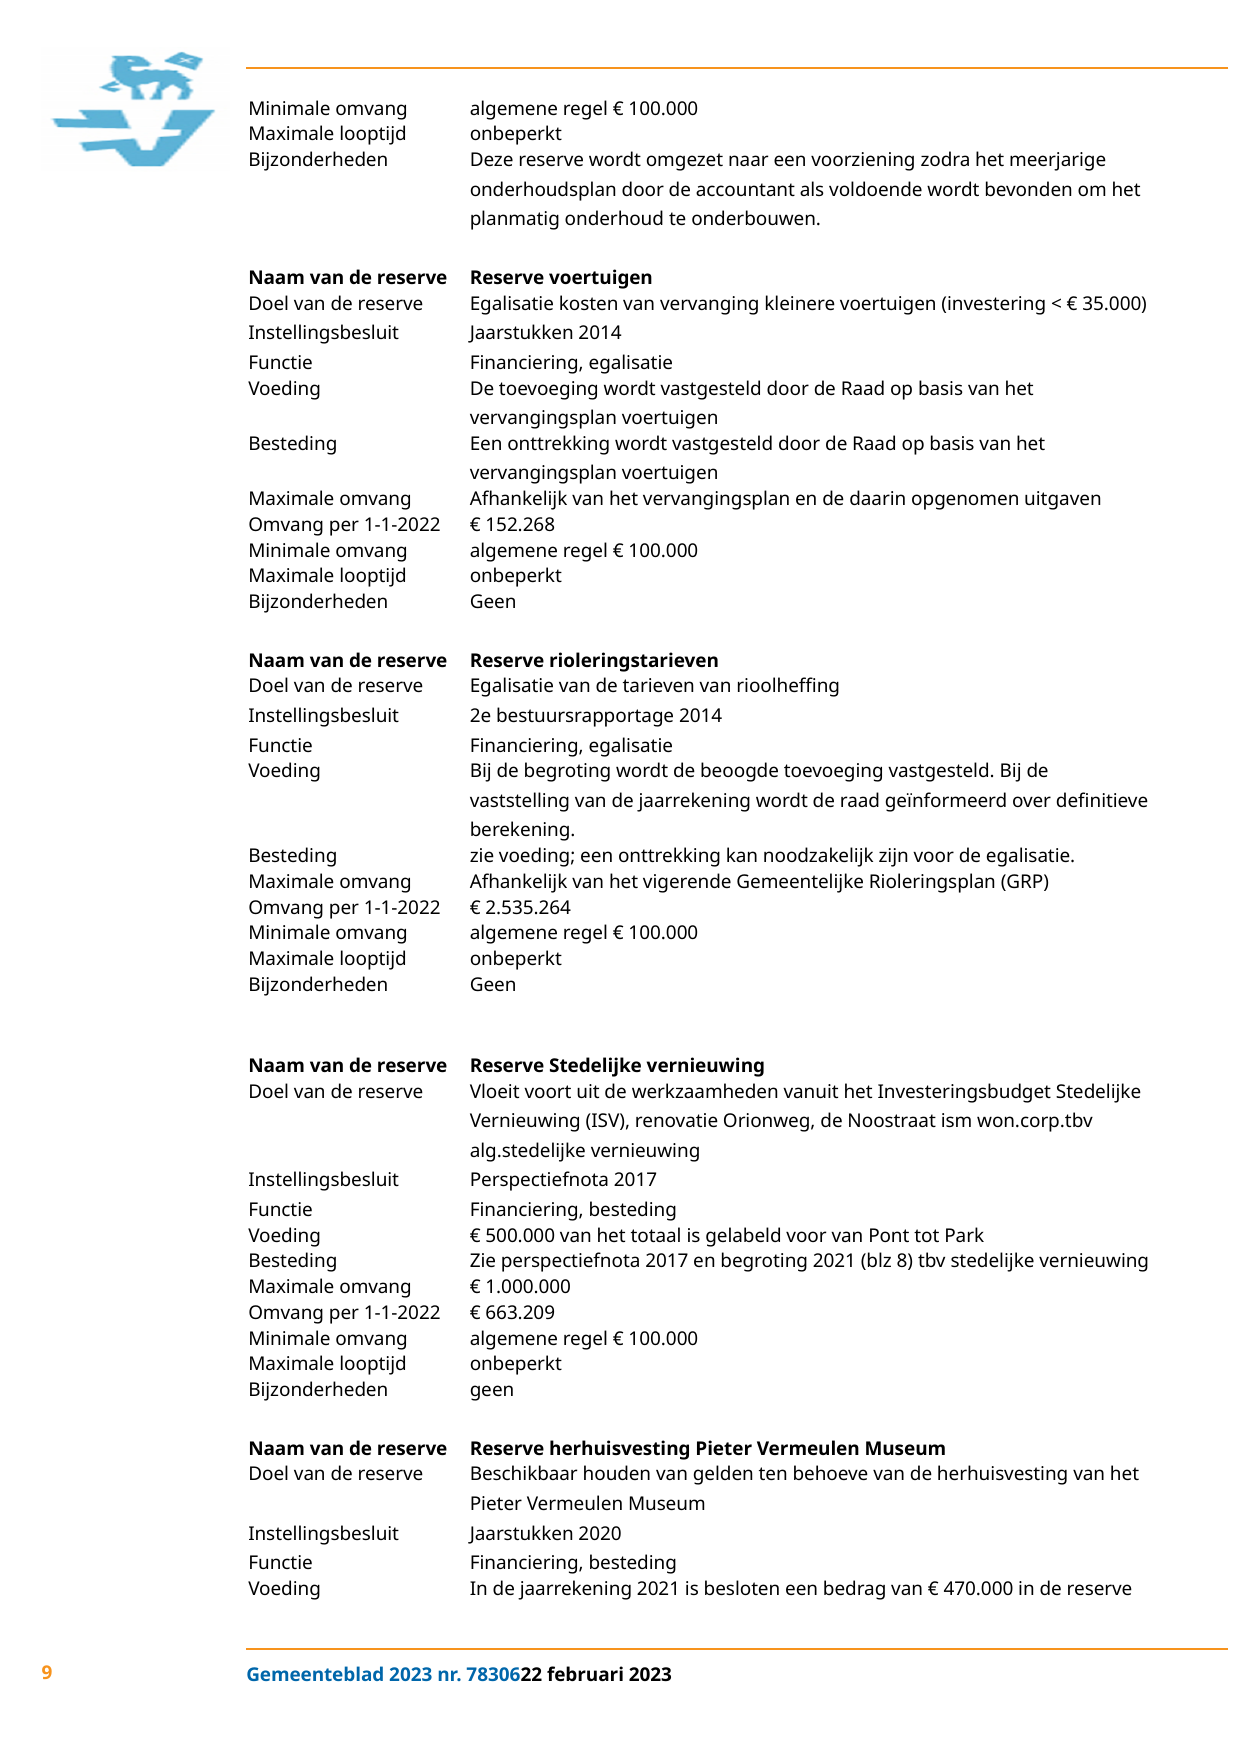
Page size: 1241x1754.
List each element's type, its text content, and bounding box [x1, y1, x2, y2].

picture [41, 47, 231, 172]
table_header Reserve herhuisvesting Pieter Vermeulen Museum [470, 1435, 1152, 1461]
table_cell Doel van de reserve Instellingsbesluit Functie [248, 1461, 469, 1575]
table_cell Voeding [248, 1222, 469, 1248]
table_cell onbeperkt [470, 563, 1152, 588]
table_cell Voeding [248, 375, 469, 430]
table_cell Minimale omvang [248, 920, 469, 945]
table_cell Maximale looptijd [248, 563, 469, 588]
table_cell Bij de begroting wordt de beoogde toevoeging vastgesteld. Bij de vaststelling van de jaarrekening wordt de raad geïnformeerd over definitieve berekening. [470, 758, 1152, 842]
table_cell Vloeit voort uit de werkzaamheden vanuit het Investeringsbudget Stedelijke Vernieuwing (ISV), renovatie Orionweg, de Noostraat ism won.corp.tbv alg.stedelijke vernieuwing Perspectiefnota 2017 Financiering, besteding [470, 1078, 1152, 1222]
table_cell Voeding [248, 758, 469, 842]
table_cell algemene regel € 100.000 [470, 920, 1152, 945]
table_header Reserve rioleringstarieven [470, 647, 1152, 673]
table_cell Maximale looptijd [248, 945, 469, 971]
table_cell Bijzonderheden [248, 1376, 469, 1402]
table_cell [248, 1026, 469, 1052]
table_cell Minimale omvang [248, 95, 469, 121]
table_cell Geen [470, 588, 1152, 614]
table_cell onbeperkt [470, 121, 1152, 146]
table_cell Een onttrekking wordt vastgesteld door de Raad op basis van het vervangingsplan voertuigen [470, 430, 1152, 485]
table_cell Minimale omvang [248, 1325, 469, 1351]
table_cell Geen [470, 971, 1152, 1026]
table_cell Maximale looptijd [248, 1351, 469, 1376]
table_cell Beschikbaar houden van gelden ten behoeve van de herhuisvesting van het Pieter Vermeulen Museum Jaarstukken 2020 Financiering, besteding [470, 1461, 1152, 1575]
table_cell Minimale omvang [248, 537, 469, 562]
table_cell Bijzonderheden [248, 588, 469, 614]
table_cell [470, 1026, 1152, 1052]
table_header Naam van de reserve [248, 647, 469, 673]
table_cell Egalisatie kosten van vervanging kleinere voertuigen (investering < € 35.000) Jaarstukken 2014 Financiering, egalisatie [470, 290, 1152, 375]
table_cell € 500.000 van het totaal is gelabeld voor van Pont tot Park [470, 1222, 1152, 1248]
table_cell € 152.268 [470, 511, 1152, 537]
table_cell Egalisatie van de tarieven van rioolheffing 2e bestuursrapportage 2014 Financiering, egalisatie [470, 673, 1152, 757]
table_cell Afhankelijk van het vervangingsplan en de daarin opgenomen uitgaven [470, 485, 1152, 511]
table_cell Zie perspectiefnota 2017 en begroting 2021 (blz 8) tbv stedelijke vernieuwing [470, 1248, 1152, 1273]
table_cell zie voeding; een onttrekking kan noodzakelijk zijn voor de egalisatie. [470, 843, 1152, 868]
table_cell Besteding [248, 1248, 469, 1273]
table_cell algemene regel € 100.000 [470, 95, 1152, 121]
table_cell Reserve Stedelijke vernieuwing [470, 1052, 1152, 1078]
table_cell onbeperkt [470, 1351, 1152, 1376]
table_cell Omvang per 1-1-2022 [248, 1299, 469, 1325]
table_cell Besteding [248, 430, 469, 485]
table_cell Naam van de reserve [248, 1052, 469, 1078]
table_cell Voeding [248, 1575, 469, 1601]
table_header Naam van de reserve [248, 1435, 469, 1461]
table_cell € 663.209 [470, 1299, 1152, 1325]
table_cell Bijzonderheden [248, 971, 469, 1026]
table_cell € 2.535.264 [470, 894, 1152, 919]
table_cell Doel van de reserve Instellingsbesluit Functie [248, 673, 469, 757]
table_header Reserve voertuigen [470, 264, 1152, 290]
table_cell Omvang per 1-1-2022 [248, 894, 469, 919]
table_cell Besteding [248, 843, 469, 868]
table_cell Maximale omvang [248, 868, 469, 894]
table_cell Bijzonderheden [248, 146, 469, 231]
table_cell Deze reserve wordt omgezet naar een voorziening zodra het meerjarige onderhoudsplan door de accountant als voldoende wordt bevonden om het planmatig onderhoud te onderbouwen. [470, 146, 1152, 231]
table_header Naam van de reserve [248, 264, 469, 290]
table_cell onbeperkt [470, 945, 1152, 971]
table_cell algemene regel € 100.000 [470, 1325, 1152, 1351]
table_cell Maximale omvang [248, 1273, 469, 1299]
table_cell In de jaarrekening 2021 is besloten een bedrag van € 470.000 in de reserve [470, 1575, 1152, 1601]
table_cell Afhankelijk van het vigerende Gemeentelijke Rioleringsplan (GRP) [470, 868, 1152, 894]
table_cell Maximale omvang [248, 485, 469, 511]
table_cell Doel van de reserve Instellingsbesluit Functie [248, 1078, 469, 1222]
table_cell € 1.000.000 [470, 1273, 1152, 1299]
table_cell algemene regel € 100.000 [470, 537, 1152, 562]
table_cell De toevoeging wordt vastgesteld door de Raad op basis van het vervangingsplan voertuigen [470, 375, 1152, 430]
table_cell Omvang per 1-1-2022 [248, 511, 469, 537]
table_cell Doel van de reserve Instellingsbesluit Functie [248, 290, 469, 375]
table_cell Maximale looptijd [248, 121, 469, 146]
table_cell geen [470, 1376, 1152, 1402]
